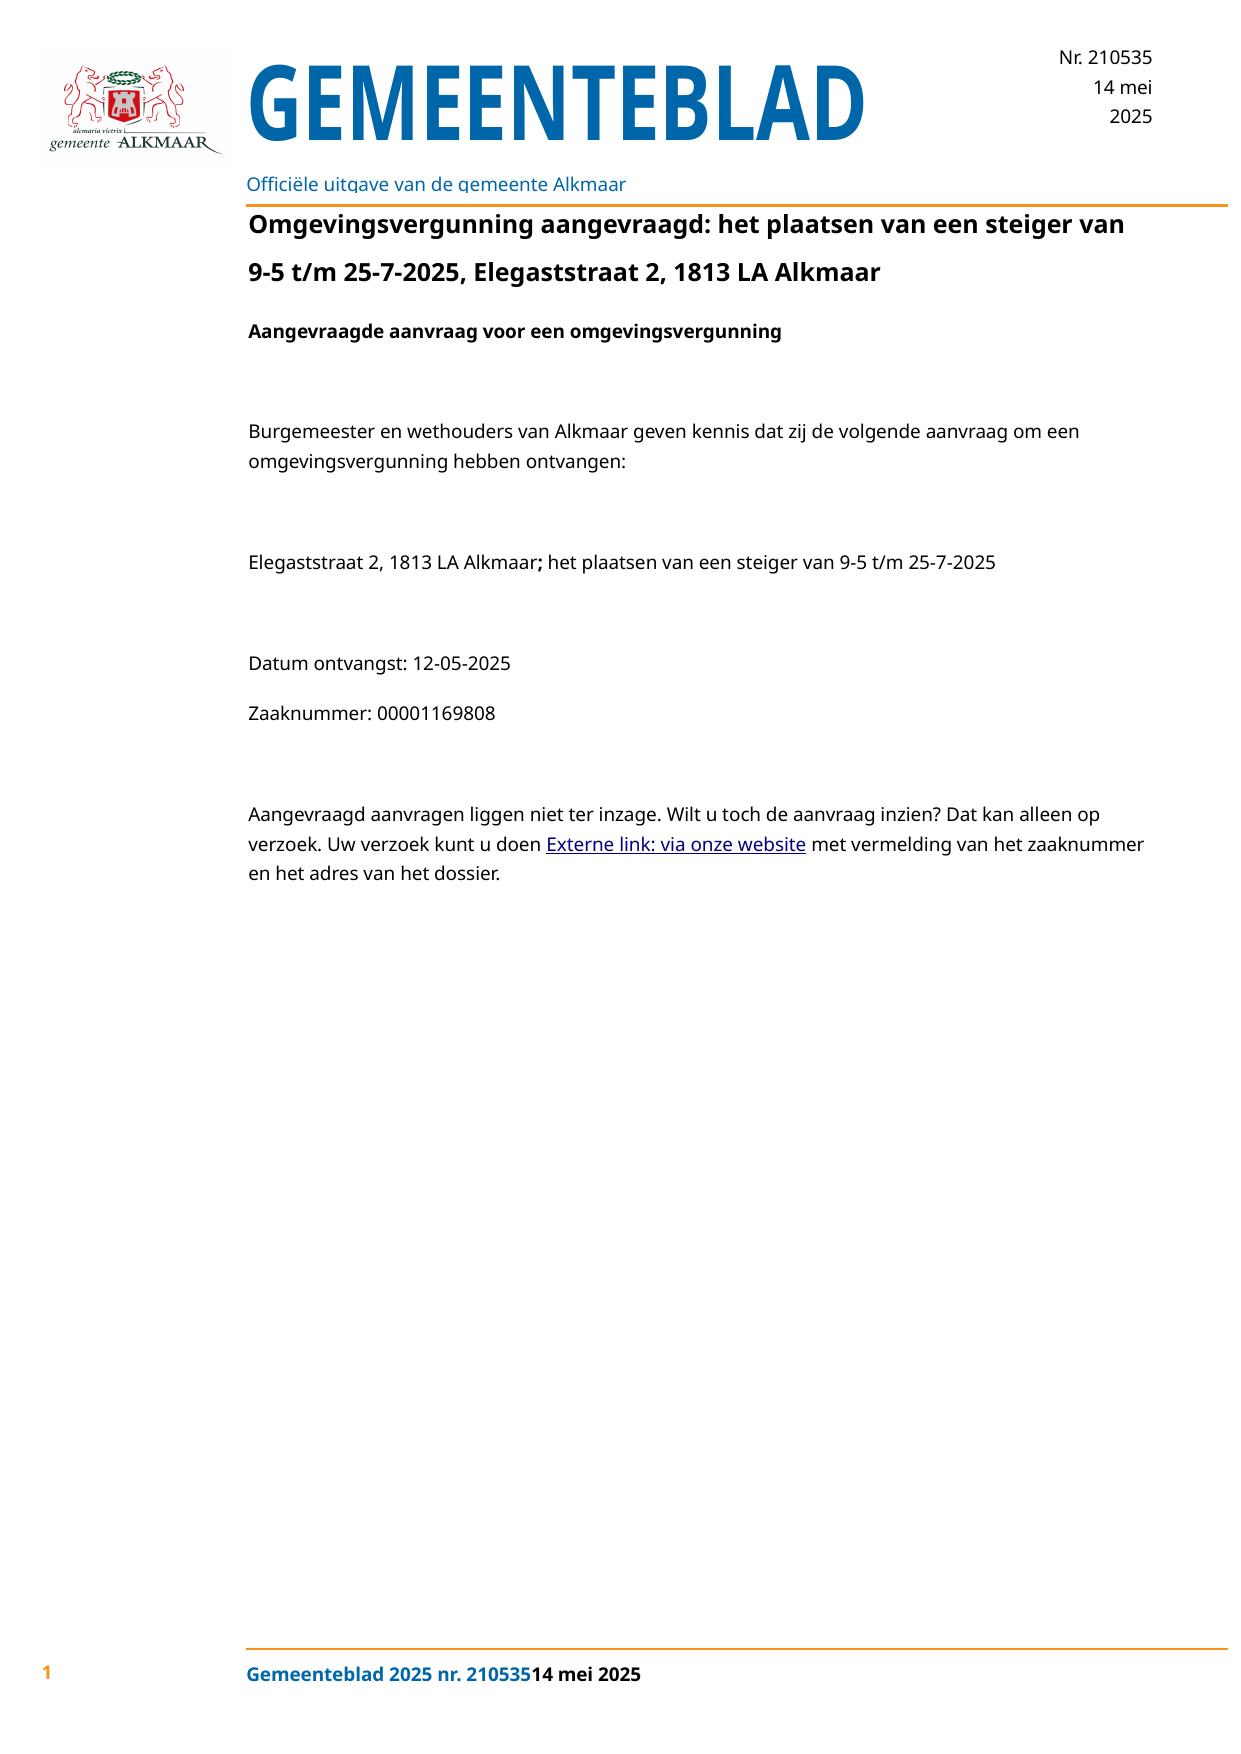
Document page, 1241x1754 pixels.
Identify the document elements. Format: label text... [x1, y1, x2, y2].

text Zaaknummer: 00001169808 [248, 700, 1152, 726]
text Aangevraagde aanvraag voor een omgevingsvergunning [248, 318, 1152, 344]
text Datum ontvangst: 12-05-2025 [248, 650, 1152, 676]
text Elegaststraat 2, 1813 LA Alkmaar; het plaatsen van een steiger van 9-5 t/m 25-7-2025 [248, 549, 1152, 575]
text Omgevingsvergunning aangevraagd: het plaatsen van een steiger van 9-5 t/m 25-7-2025, Elegaststraat 2, 1813 LA Alkmaar [248, 207, 1152, 288]
text Burgemeester en wethouders van Alkmaar geven kennis dat zij de volgende aanvraag om een omgevingsvergunning hebben ontvangen: [248, 419, 1152, 474]
text Aangevraagd aanvragen liggen niet ter inzage. Wilt u toch de aanvraag inzien? Dat kan alleen op verzoek. Uw verzoek kunt u doen Externe link: via onze website met vermelding van het zaaknummer en het adres van het dossier. [248, 801, 1152, 886]
picture [41, 47, 231, 172]
